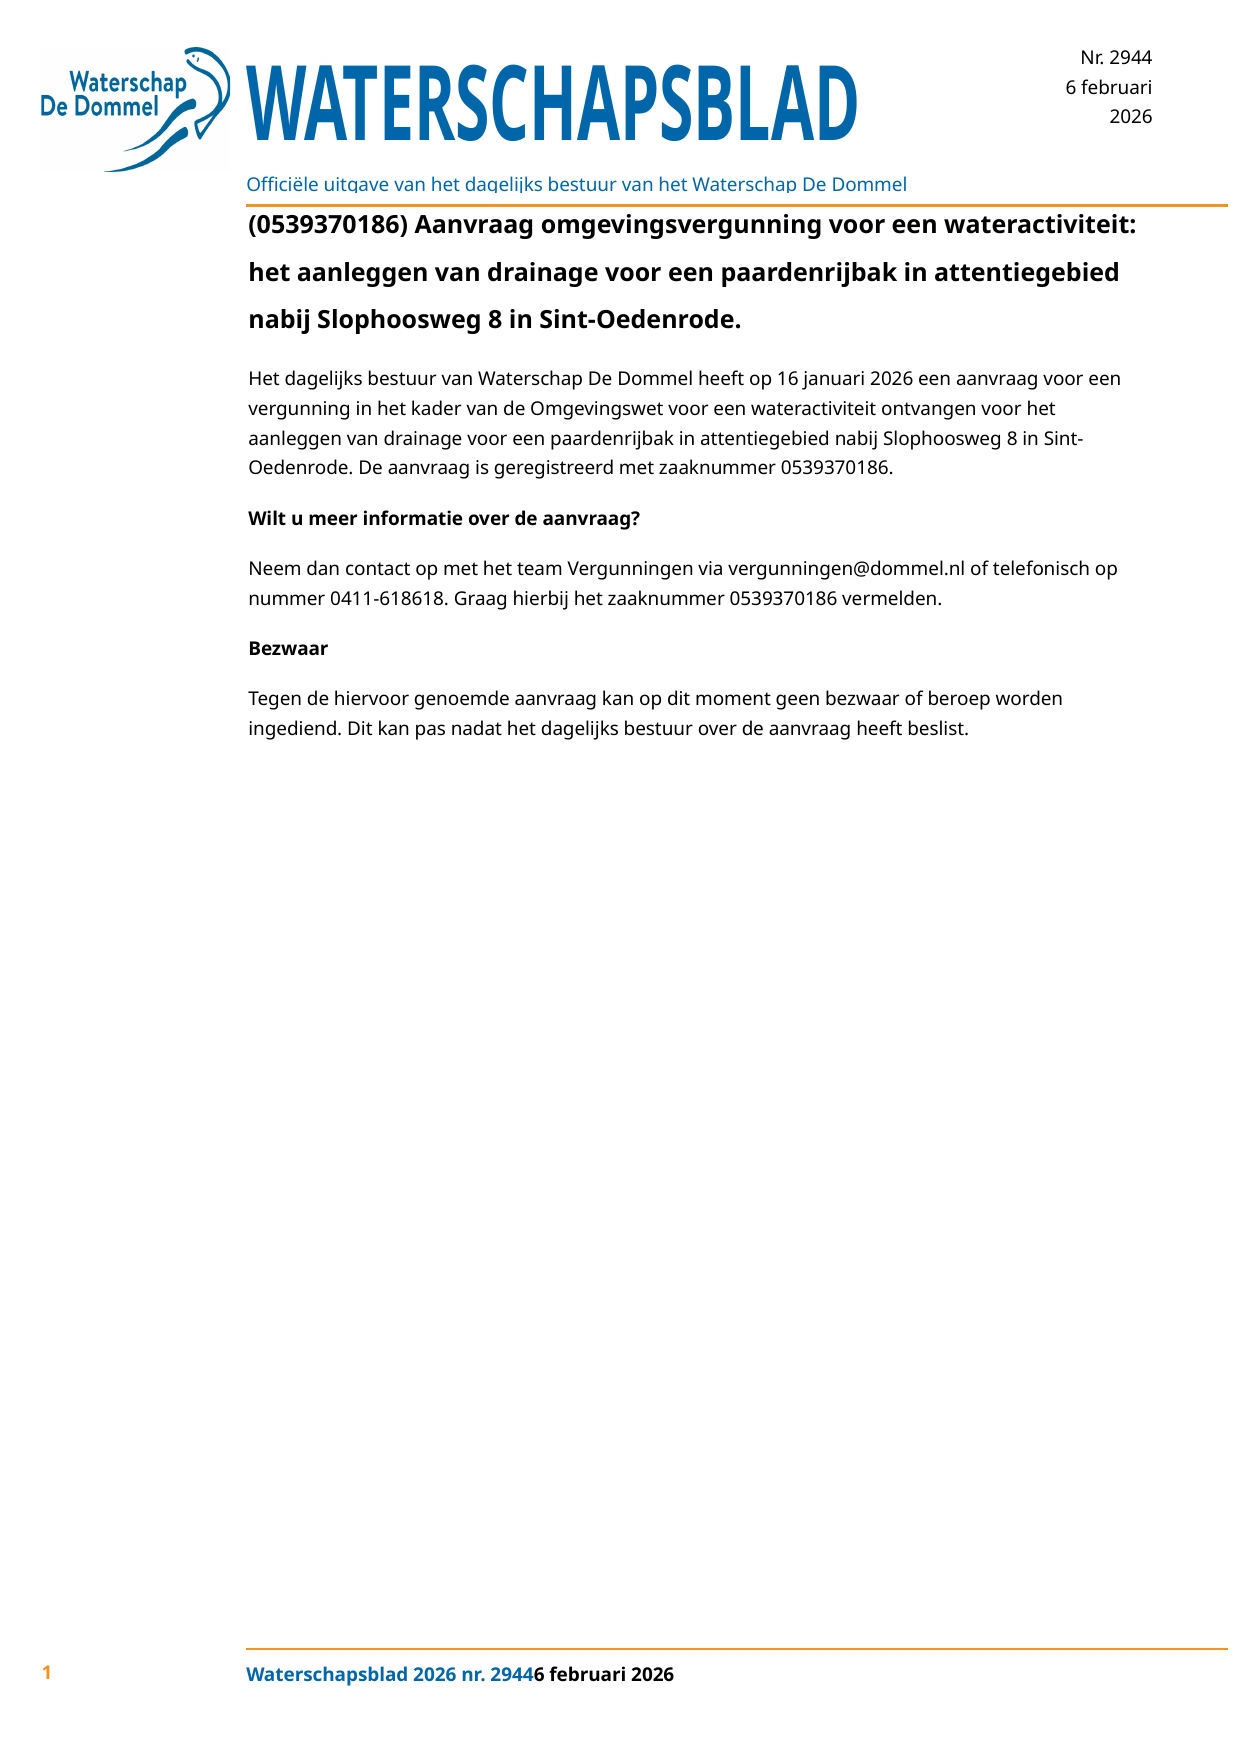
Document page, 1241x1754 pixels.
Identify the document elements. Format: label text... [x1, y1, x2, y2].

text (0539370186) Aanvraag omgevingsvergunning voor een wateractiviteit: het aanleggen van drainage voor een paardenrijbak in attentiegebied nabij Slophoosweg 8 in Sint-Oedenrode. [248, 207, 1152, 336]
picture [198, 118, 210, 131]
picture [45, 99, 51, 111]
picture [204, 47, 231, 76]
text Het dagelijks bestuur van Waterschap De Dommel heeft op 16 januari 2026 een aanvraag voor een vergunning in het kader van de Omgevingswet voor een wateractiviteit ontvangen voor het aanleggen van drainage voor een paardenrijbak in attentiegebied nabij Slophoosweg 8 in Sint-Oedenrode. De aanvraag is geregistreerd met zaaknummer 0539370186. [248, 366, 1152, 480]
text Tegen de hiervoor genoemde aanvraag kan op dit moment geen bezwaar of beroep worden ingediend. Dit kan pas nadat het dagelijks bestuur over de aanvraag heeft beslist. [248, 686, 1152, 741]
text Neem dan contact op met het team Vergunningen via vergunningen@dommel.nl of telefonisch op nummer 0411-618618. Graag hierbij het zaaknummer 0539370186 vermelden. [248, 555, 1152, 610]
picture [41, 47, 231, 172]
text Wilt u meer informatie over de aanvraag? [248, 505, 1152, 530]
text Bezwaar [248, 635, 1152, 661]
